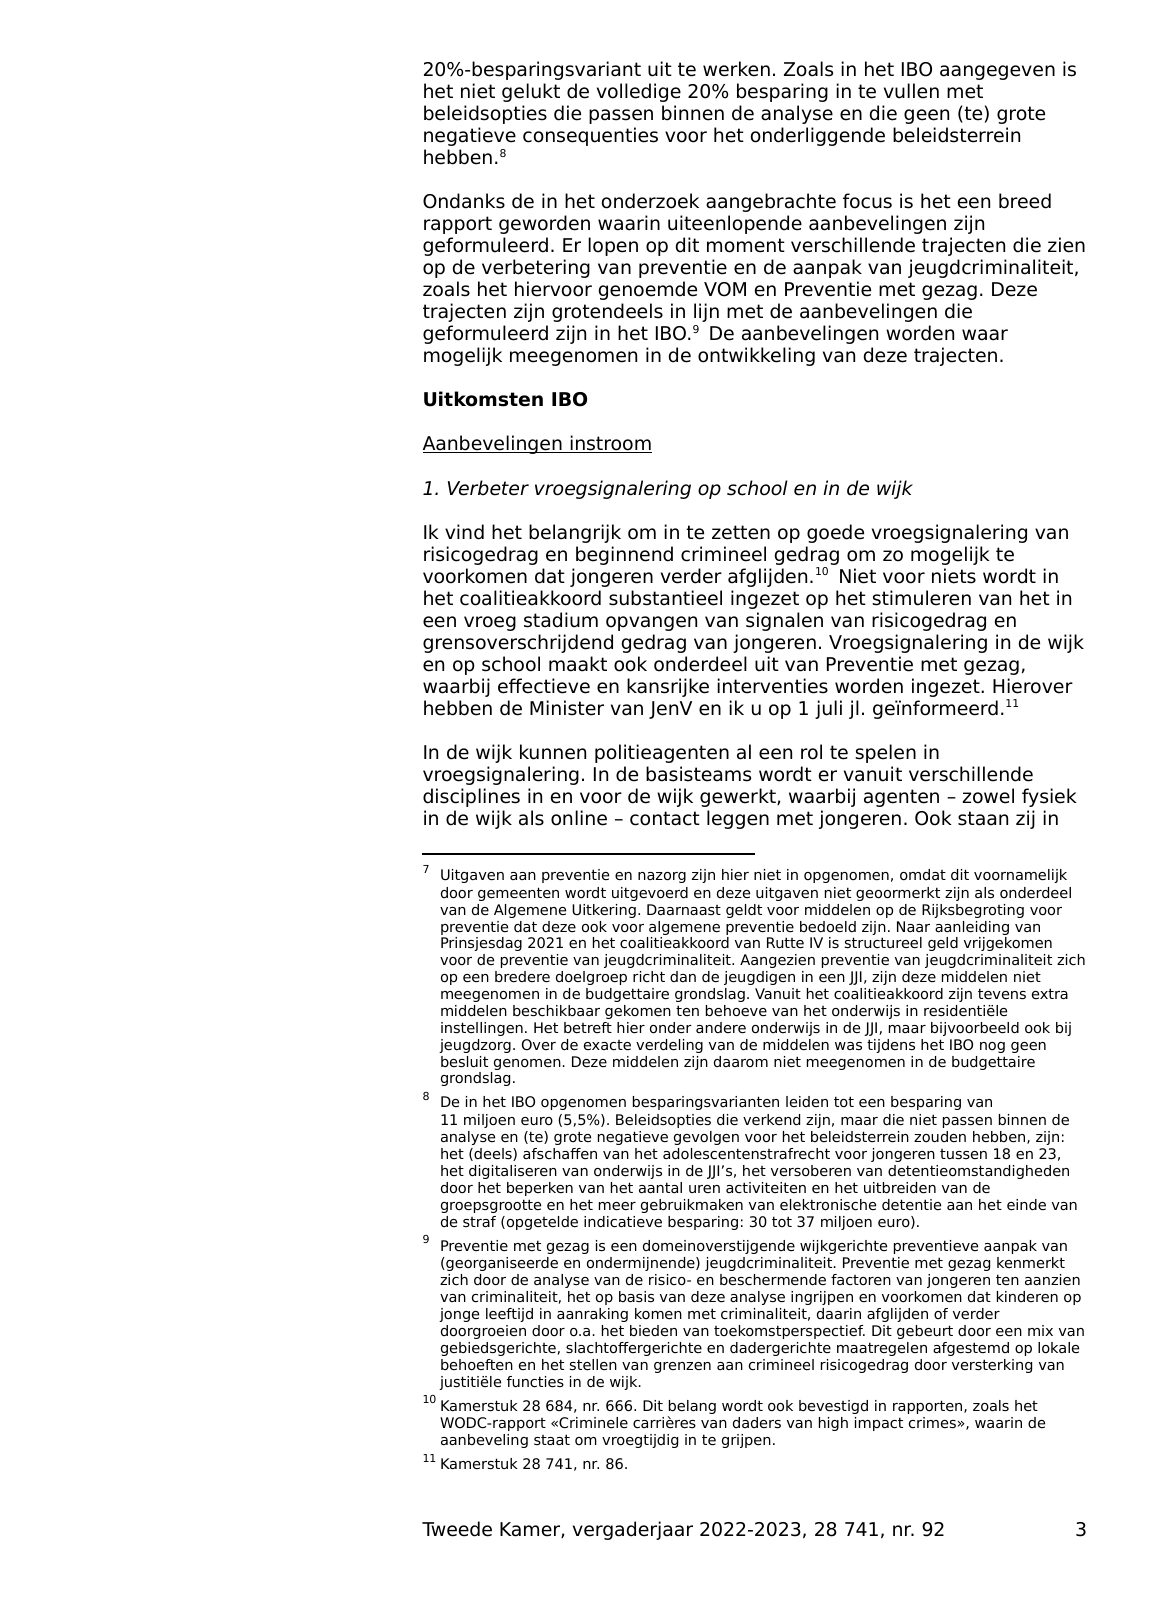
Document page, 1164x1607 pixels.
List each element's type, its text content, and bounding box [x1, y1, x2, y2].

subtitle Aanbevelingen instroom [422, 433, 1087, 455]
text Preventie met gezag is een domeinoverstijgende wijkgerichte preventieve aanpak van (georganiseerde en ondermijnende) jeugdcriminaliteit. Preventie met gezag kenmerkt zich door de analyse van de risico- en beschermende factoren van jongeren ten aanzien van criminaliteit, het op basis van deze analyse ingrijpen en voorkomen dat kinderen op jonge leeftijd in aanraking komen met criminaliteit, daarin afglijden of verder doorgroeien door o.a. het bieden van toekomstperspectief. Dit gebeurt door een mix van gebiedsgerichte, slachtoffergerichte en dadergerichte maatregelen afgestemd op lokale behoeften en het stellen van grenzen aan crimineel risicogedrag door versterking van justitiële functies in de wijk. [422, 1233, 1087, 1391]
text Uitgaven aan preventie en nazorg zijn hier niet in opgenomen, omdat dit voornamelijk door gemeenten wordt uitgevoerd en deze uitgaven niet geoormerkt zijn als onderdeel van de Algemene Uitkering. Daarnaast geldt voor middelen op de Rijksbegroting voor preventie dat deze ook voor algemene preventie bedoeld zijn. Naar aanleiding van Prinsjesdag 2021 en het coalitieakkoord van Rutte IV is structureel geld vrijgekomen voor de preventie van jeugdcriminaliteit. Aangezien preventie van jeugdcriminaliteit zich op een bredere doelgroep richt dan de jeugdigen in een JJI, zijn deze middelen niet meegenomen in de budgettaire grondslag. Vanuit het coalitieakkoord zijn tevens extra middelen beschikbaar gekomen ten behoeve van het onderwijs in residentiële instellingen. Het betreft hier onder andere onderwijs in de JJI, maar bijvoorbeeld ook bij jeugdzorg. Over de exacte verdeling van de middelen was tijdens het IBO nog geen besluit genomen. Deze middelen zijn daarom niet meegenomen in de budgettaire grondslag. [422, 863, 1087, 1087]
text Ik vind het belangrijk om in te zetten op goede vroegsignalering van risicogedrag en beginnend crimineel gedrag om zo mogelijk te voorkomen dat jongeren verder afglijden. Niet voor niets wordt in het coalitieakkoord substantieel ingezet op het stimuleren van het in een vroeg stadium opvangen van signalen van risicogedrag en grensoverschrijdend gedrag van jongeren. Vroegsignalering in de wijk en op school maakt ook onderdeel uit van Preventie met gezag, waarbij effectieve en kansrijke interventies worden ingezet. Hierover hebben de Minister van JenV en ik u op 1 juli jl. geïnformeerd. [422, 522, 1087, 719]
text Ondanks de in het onderzoek aangebrachte focus is het een breed rapport geworden waarin uiteenlopende aanbevelingen zijn geformuleerd. Er lopen op dit moment verschillende trajecten die zien op de verbetering van preventie en de aanpak van jeugdcriminaliteit, zoals het hiervoor genoemde VOM en Preventie met gezag. Deze trajecten zijn grotendeels in lijn met de aanbevelingen die geformuleerd zijn in het IBO. De aanbevelingen worden waar mogelijk meegenomen in de ontwikkeling van deze trajecten. [422, 191, 1087, 367]
subtitle Uitkomsten IBO [422, 389, 1087, 411]
text Kamerstuk 28 741, nr. 86. [422, 1452, 1087, 1474]
text In de wijk kunnen politieagenten al een rol te spelen in vroegsignalering. In de basisteams wordt er vanuit verschillende disciplines in en voor de wijk gewerkt, waarbij agenten – zowel fysiek in de wijk als online – contact leggen met jongeren. Ook staan zij in [422, 742, 1087, 829]
text Kamerstuk 28 684, nr. 666. Dit belang wordt ook bevestigd in rapporten, zoals het WODC-rapport «Criminele carrières van daders van high impact crimes», waarin de aanbeveling staat om vroegtijdig in te grijpen. [422, 1393, 1087, 1449]
subtitle 1. Verbeter vroegsignalering op school en in de wijk [422, 477, 1087, 499]
text 20%-besparingsvariant uit te werken. Zoals in het IBO aangegeven is het niet gelukt de volledige 20% besparing in te vullen met beleidsopties die passen binnen de analyse en die geen (te) grote negatieve consequenties voor het onderliggende beleidsterrein hebben. [422, 59, 1087, 169]
text De in het IBO opgenomen besparingsvarianten leiden tot een besparing van 11 miljoen euro (5,5%). Beleidsopties die verkend zijn, maar die niet passen binnen de analyse en (te) grote negatieve gevolgen voor het beleidsterrein zouden hebben, zijn: het (deels) afschaffen van het adolescentenstrafrecht voor jongeren tussen 18 en 23, het digitaliseren van onderwijs in de JJI’s, het versoberen van detentieomstandigheden door het beperken van het aantal uren activiteiten en het uitbreiden van de groepsgrootte en het meer gebruikmaken van elektronische detentie aan het einde van de straf (opgetelde indicatieve besparing: 30 tot 37 miljoen euro). [422, 1090, 1087, 1231]
